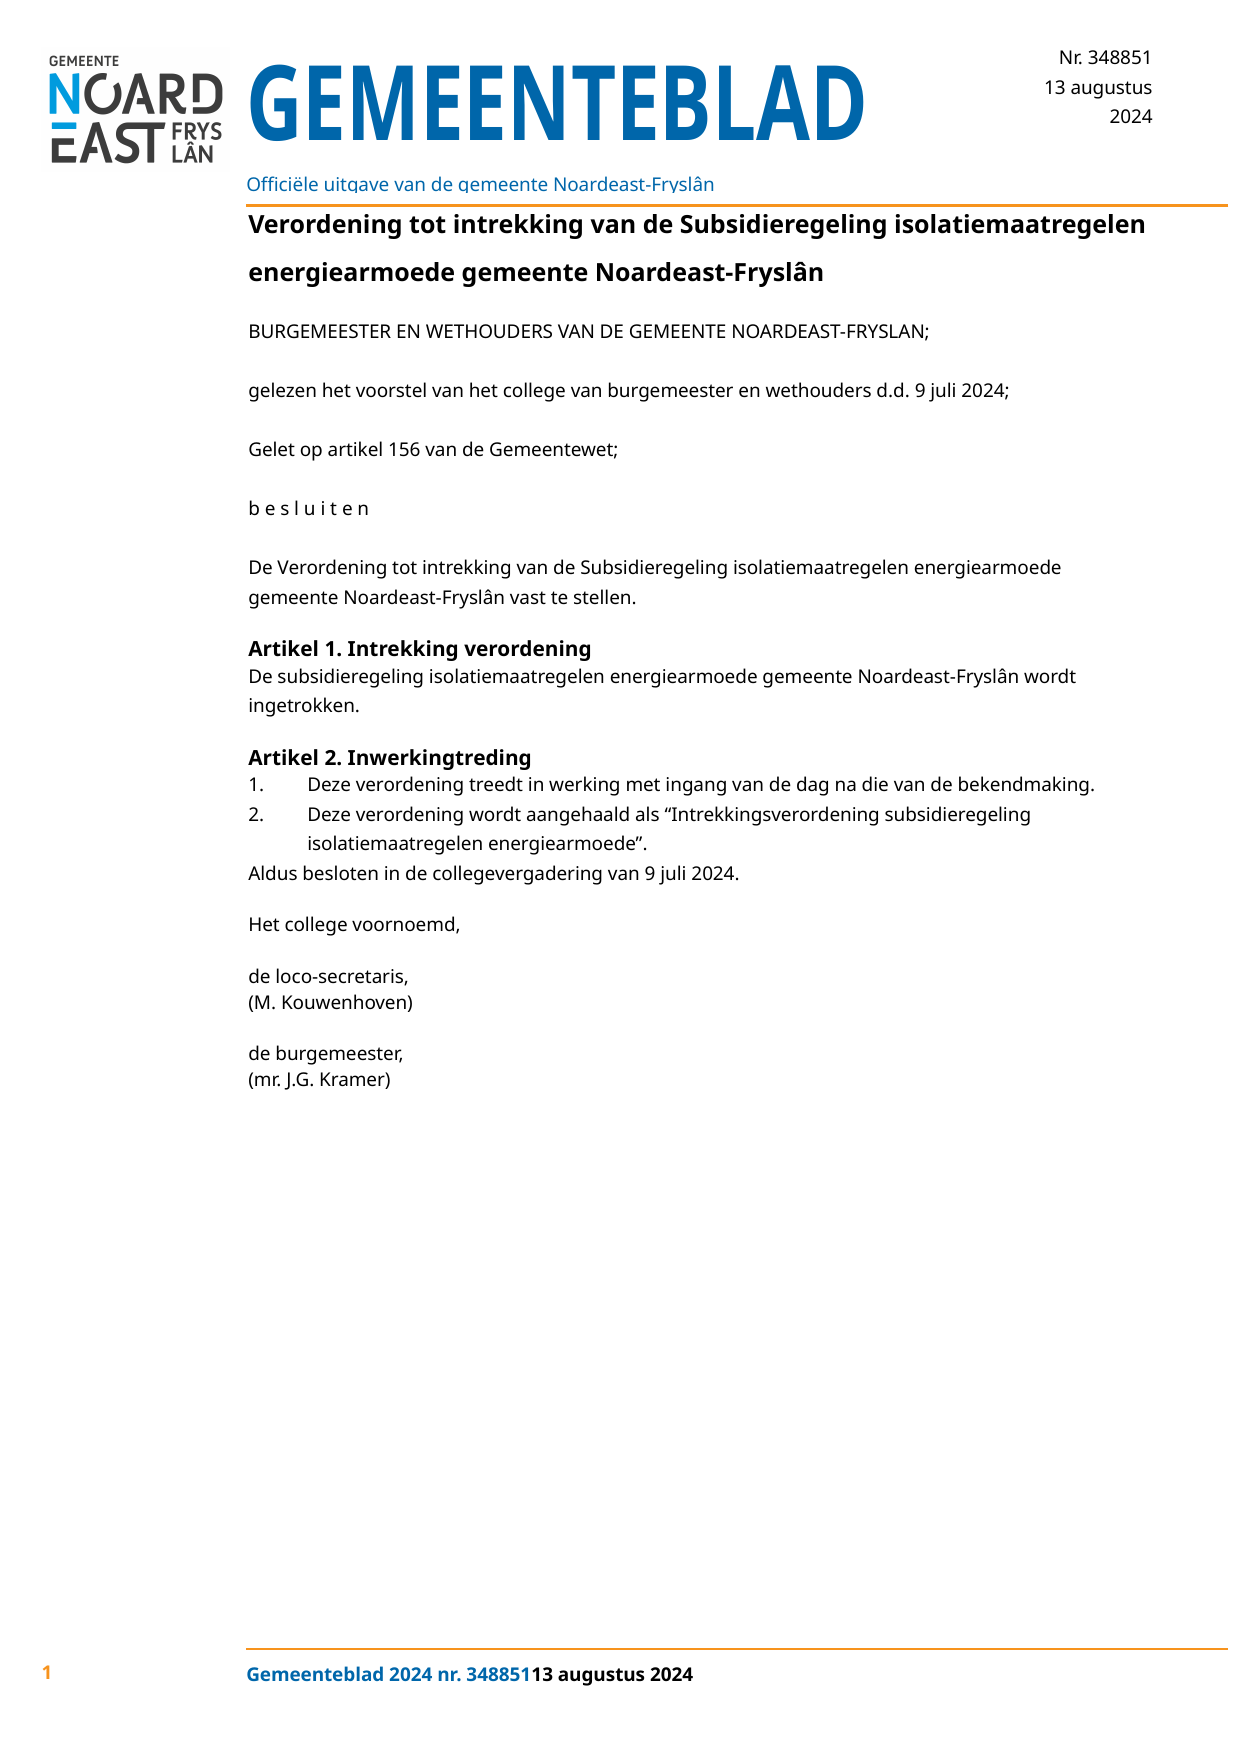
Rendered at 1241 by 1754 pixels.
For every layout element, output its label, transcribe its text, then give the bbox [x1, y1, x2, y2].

text (M. Kouwenhoven) [248, 989, 1152, 1014]
list Deze verordening treedt in werking met ingang van de dag na die van de bekendmaking. [248, 771, 1152, 797]
text b e s l u i t e n [248, 495, 1152, 521]
text BURGEMEESTER EN WETHOUDERS VAN DE GEMEENTE NOARDEAST-FRYSLAN; [248, 318, 1152, 344]
picture [41, 47, 231, 172]
text (mr. J.G. Kramer) [248, 1066, 1152, 1092]
text Het college voornoemd, [248, 912, 1152, 937]
text De subsidieregeling isolatiemaatregelen energiearmoede gemeente Noardeast-Fryslân wordt ingetrokken. [248, 663, 1152, 718]
text Gelet op artikel 156 van de Gemeentewet; [248, 436, 1152, 462]
text gelezen het voorstel van het college van burgemeester en wethouders d.d. 9 juli 2024; [248, 377, 1152, 403]
list Deze verordening wordt aangehaald als “Intrekkingsverordening subsidieregeling isolatiemaatregelen energiearmoede”. [248, 801, 1152, 856]
text Aldus besloten in de collegevergadering van 9 juli 2024. [248, 860, 1152, 886]
text Artikel 1. Intrekking verordening [248, 634, 1152, 663]
text Artikel 2. Inwerkingtreding [248, 743, 1152, 771]
text Verordening tot intrekking van de Subsidieregeling isolatiemaatregelen energiearmoede gemeente Noardeast-Fryslân [248, 207, 1152, 288]
text de burgemeester, [248, 1040, 1152, 1066]
text De Verordening tot intrekking van de Subsidieregeling isolatiemaatregelen energiearmoede gemeente Noardeast-Fryslân vast te stellen. [248, 554, 1152, 610]
text de loco-secretaris, [248, 963, 1152, 989]
